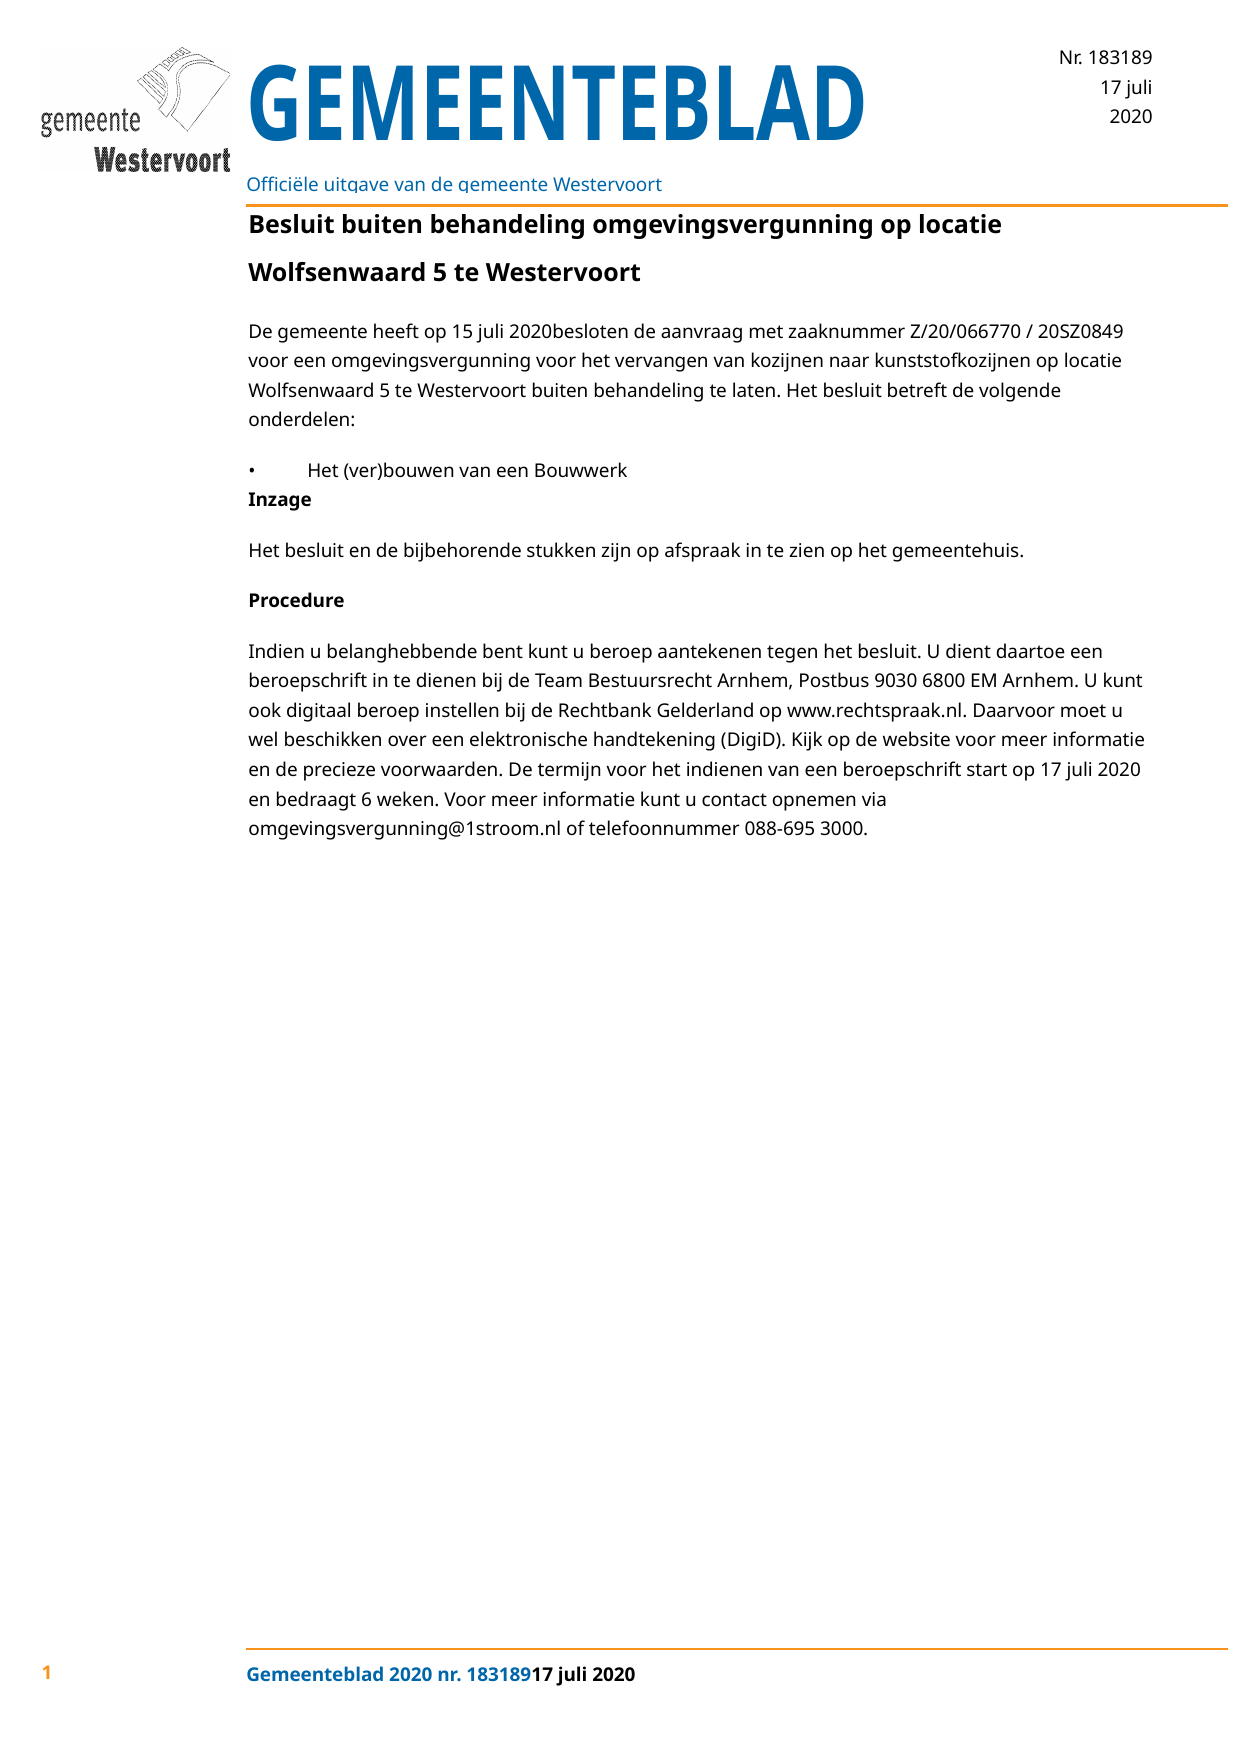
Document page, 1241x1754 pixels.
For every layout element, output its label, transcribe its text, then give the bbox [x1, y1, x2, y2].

list Het (ver)bouwen van een Bouwwerk [248, 457, 1152, 483]
picture [41, 47, 231, 172]
text Indien u belanghebbende bent kunt u beroep aantekenen tegen het besluit. U dient daartoe een beroepschrift in te dienen bij de Team Bestuursrecht Arnhem, Postbus 9030 6800 EM Arnhem. U kunt ook digitaal beroep instellen bij de Rechtbank Gelderland op www.rechtspraak.nl. Daarvoor moet u wel beschikken over een elektronische handtekening (DigiD). Kijk op de website voor meer informatie en de precieze voorwaarden. De termijn voor het indienen van een beroepschrift start op 17 juli 2020 en bedraagt 6 weken. Voor meer informatie kunt u contact opnemen via omgevingsvergunning@1stroom.nl of telefoonnummer 088-695 3000. [248, 638, 1152, 841]
text Besluit buiten behandeling omgevingsvergunning op locatie Wolfsenwaard 5 te Westervoort [248, 207, 1152, 288]
text De gemeente heeft op 15 juli 2020besloten de aanvraag met zaaknummer Z/20/066770 / 20SZ0849 voor een omgevingsvergunning voor het vervangen van kozijnen naar kunststofkozijnen op locatie Wolfsenwaard 5 te Westervoort buiten behandeling te laten. Het besluit betreft de volgende onderdelen: [248, 318, 1152, 432]
text Het besluit en de bijbehorende stukken zijn op afspraak in te zien op het gemeentehuis. [248, 537, 1152, 563]
text Procedure [248, 587, 1152, 613]
text Inzage [248, 487, 1152, 512]
